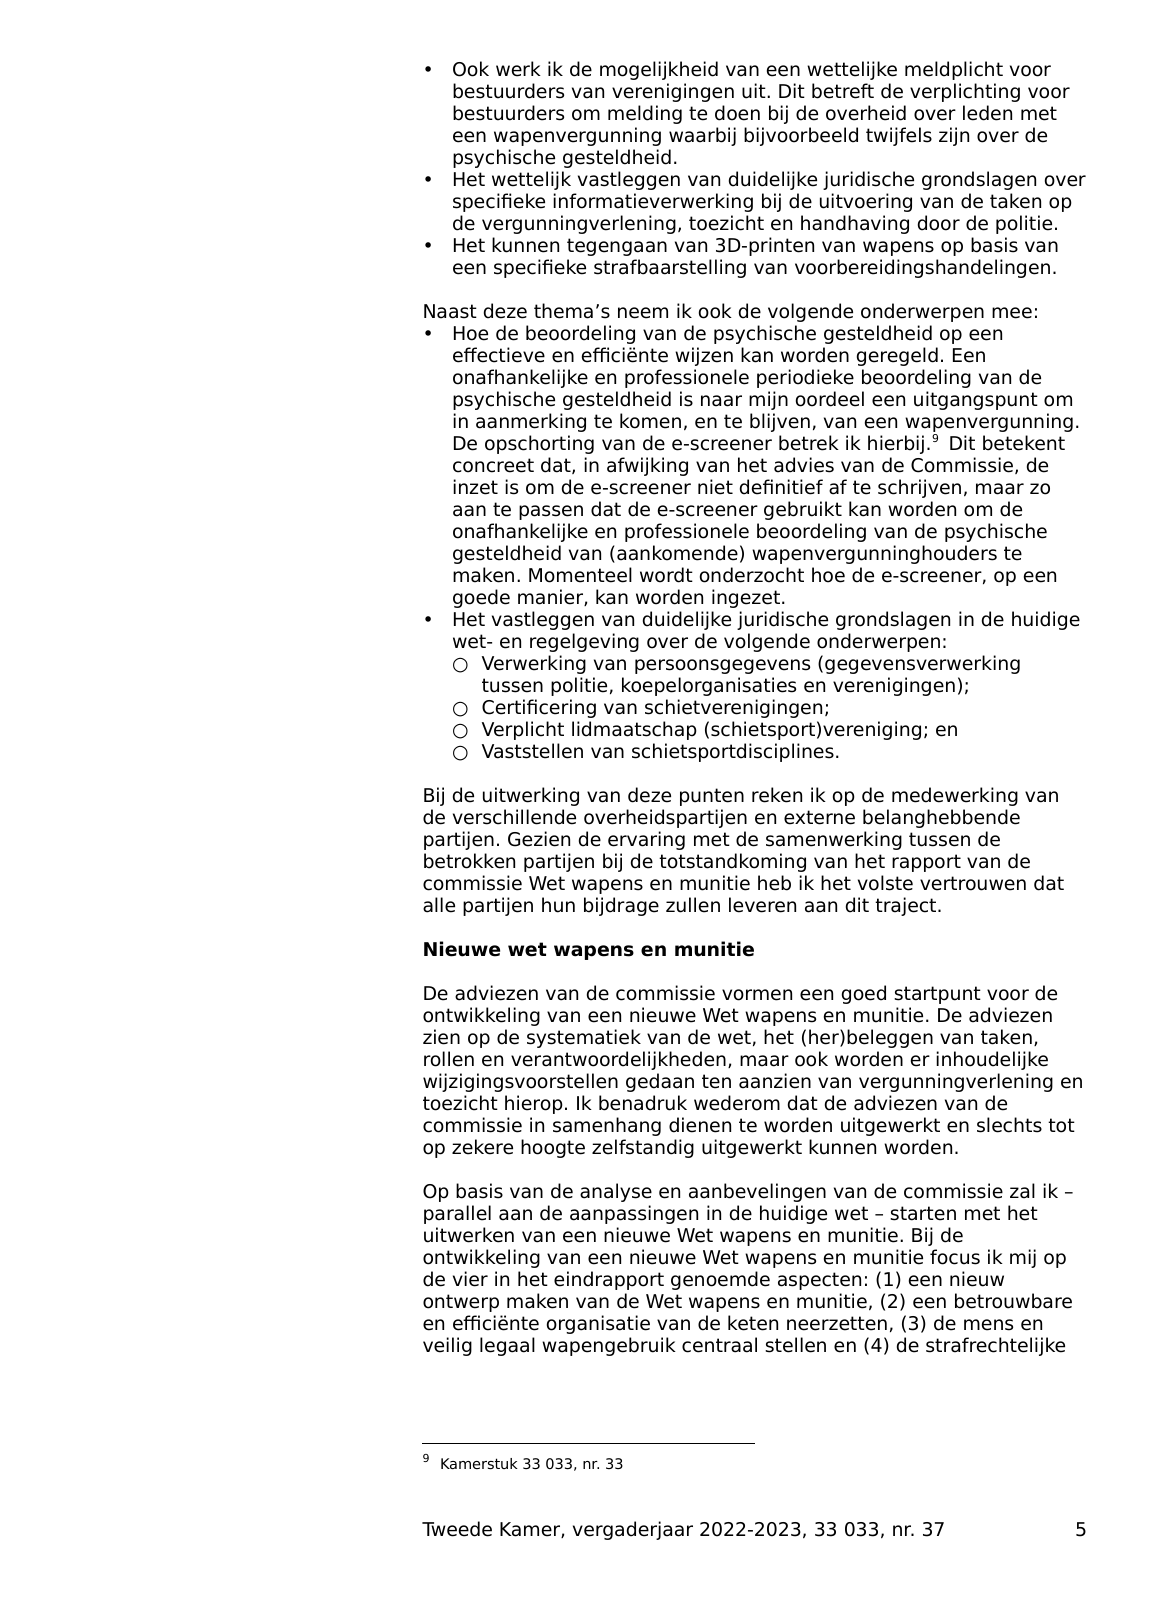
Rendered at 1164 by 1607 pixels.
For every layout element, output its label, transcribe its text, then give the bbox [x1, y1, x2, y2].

text • Ook werk ik de mogelijkheid van een wettelijke meldplicht voor bestuurders van verenigingen uit. Dit betreft de verplichting voor bestuurders om melding te doen bij de overheid over leden met een wapenvergunning waarbij bijvoorbeeld twijfels zijn over de psychische gesteldheid. [422, 59, 1087, 169]
text ○ Verplicht lidmaatschap (schietsport)vereniging; en [452, 719, 1087, 741]
text De adviezen van de commissie vormen een goed startpunt voor de ontwikkeling van een nieuwe Wet wapens en munitie. De adviezen zien op de systematiek van de wet, het (her)beleggen van taken, rollen en verantwoordelijkheden, maar ook worden er inhoudelijke wijzigingsvoorstellen gedaan ten aanzien van vergunningverlening en toezicht hierop. Ik benadruk wederom dat de adviezen van de commissie in samenhang dienen te worden uitgewerkt en slechts tot op zekere hoogte zelfstandig uitgewerkt kunnen worden. [422, 983, 1087, 1159]
text Kamerstuk 33 033, nr. 33 [422, 1452, 1087, 1474]
text Bij de uitwerking van deze punten reken ik op de medewerking van de verschillende overheidspartijen en externe belanghebbende partijen. Gezien de ervaring met de samenwerking tussen de betrokken partijen bij de totstandkoming van het rapport van de commissie Wet wapens en munitie heb ik het volste vertrouwen dat alle partijen hun bijdrage zullen leveren aan dit traject. [422, 785, 1087, 917]
text • Het wettelijk vastleggen van duidelijke juridische grondslagen over specifieke informatieverwerking bij de uitvoering van de taken op de vergunningverlening, toezicht en handhaving door de politie. [422, 169, 1087, 235]
text • Hoe de beoordeling van de psychische gesteldheid op een effectieve en efficiënte wijzen kan worden geregeld. Een onafhankelijke en professionele periodieke beoordeling van de psychische gesteldheid is naar mijn oordeel een uitgangspunt om in aanmerking te komen, en te blijven, van een wapenvergunning. De opschorting van de e-screener betrek ik hierbij. Dit betekent concreet dat, in afwijking van het advies van de Commissie, de inzet is om de e-screener niet definitief af te schrijven, maar zo aan te passen dat de e-screener gebruikt kan worden om de onafhankelijke en professionele beoordeling van de psychische gesteldheid van (aankomende) wapenvergunninghouders te maken. Momenteel wordt onderzocht hoe de e-screener, op een goede manier, kan worden ingezet. [422, 323, 1087, 609]
text • Het kunnen tegengaan van 3D-printen van wapens op basis van een specifieke strafbaarstelling van voorbereidingshandelingen. [422, 235, 1087, 279]
text Naast deze thema’s neem ik ook de volgende onderwerpen mee: [422, 301, 1087, 323]
text ○ Verwerking van persoonsgegevens (gegevensverwerking tussen politie, koepelorganisaties en verenigingen); [452, 653, 1087, 697]
text ○ Vaststellen van schietsportdisciplines. [452, 741, 1087, 763]
text Op basis van de analyse en aanbevelingen van de commissie zal ik – parallel aan de aanpassingen in de huidige wet – starten met het uitwerken van een nieuwe Wet wapens en munitie. Bij de ontwikkeling van een nieuwe Wet wapens en munitie focus ik mij op de vier in het eindrapport genoemde aspecten: (1) een nieuw ontwerp maken van de Wet wapens en munitie, (2) een betrouwbare en efficiënte organisatie van de keten neerzetten, (3) de mens en veilig legaal wapengebruik centraal stellen en (4) de strafrechtelijke [422, 1181, 1087, 1357]
text ○ Certificering van schietverenigingen; [452, 697, 1087, 719]
text • Het vastleggen van duidelijke juridische grondslagen in de huidige wet- en regelgeving over de volgende onderwerpen: [422, 609, 1087, 653]
subtitle Nieuwe wet wapens en munitie [422, 939, 1087, 961]
